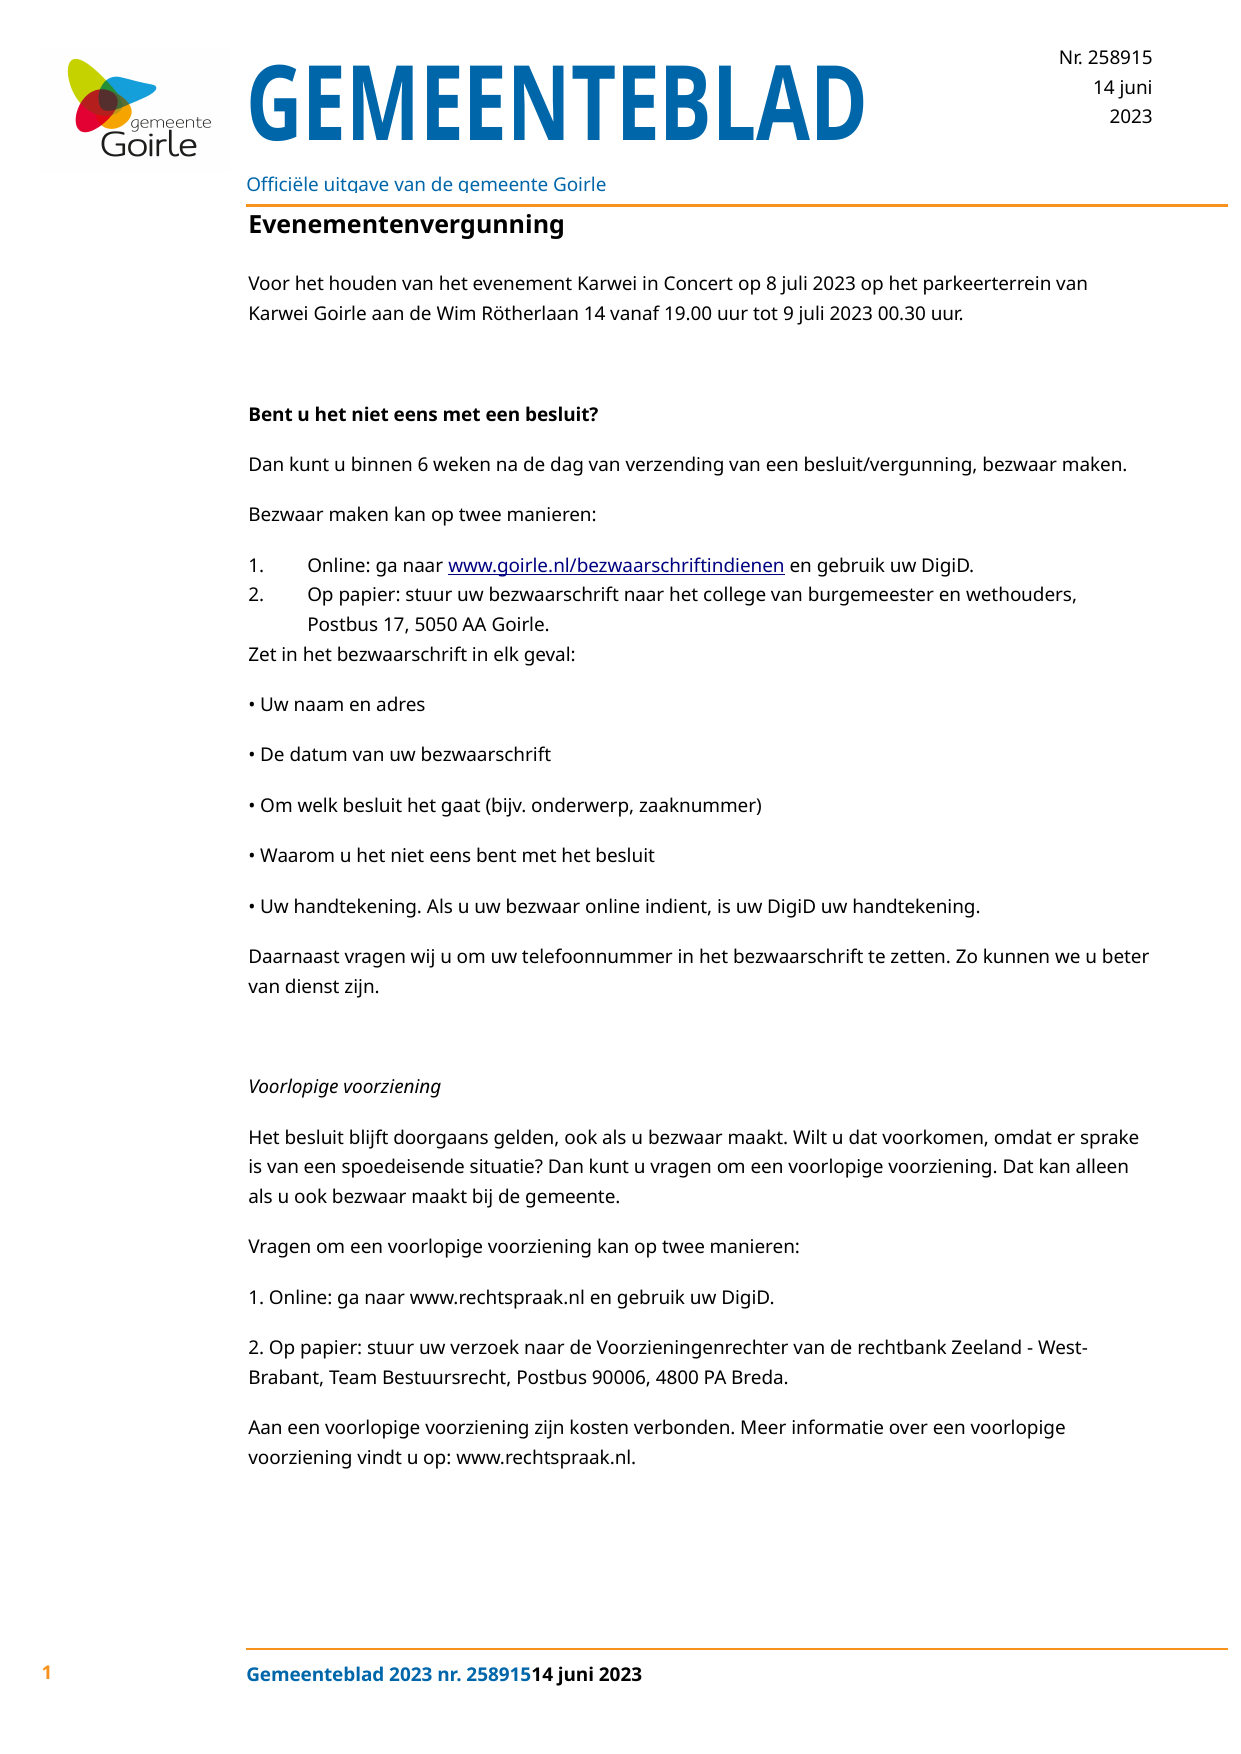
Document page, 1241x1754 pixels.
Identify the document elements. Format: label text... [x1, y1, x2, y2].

text Zet in het bezwaarschrift in elk geval: [248, 641, 1152, 666]
list Op papier: stuur uw bezwaarschrift naar het college van burgemeester en wethouders, Postbus 17, 5050 AA Goirle. [248, 582, 1152, 637]
text Daarnaast vragen wij u om uw telefoonnummer in het bezwaarschrift te zetten. Zo kunnen we u beter van dienst zijn. [248, 943, 1152, 998]
text • Uw naam en adres [248, 691, 1152, 717]
text Het besluit blijft doorgaans gelden, ook als u bezwaar maakt. Wilt u dat voorkomen, omdat er sprake is van een spoedeisende situatie? Dan kunt u vragen om een voorlopige voorziening. Dat kan alleen als u ook bezwaar maakt bij de gemeente. [248, 1124, 1152, 1209]
text Dan kunt u binnen 6 weken na de dag van verzending van een besluit/vergunning, bezwaar maken. [248, 451, 1152, 477]
text • Om welk besluit het gaat (bijv. onderwerp, zaaknummer) [248, 792, 1152, 818]
text Aan een voorlopige voorziening zijn kosten verbonden. Meer informatie over een voorlopige voorziening vindt u op: www.rechtspraak.nl. [248, 1414, 1152, 1470]
text Evenementenvergunning [248, 207, 1152, 241]
text • Waarom u het niet eens bent met het besluit [248, 842, 1152, 868]
text Bent u het niet eens met een besluit? [248, 401, 1152, 426]
text Vragen om een voorlopige voorziening kan op twee manieren: [248, 1234, 1152, 1259]
text 1. Online: ga naar www.rechtspraak.nl en gebruik uw DigiD. [248, 1284, 1152, 1310]
text Bezwaar maken kan op twee manieren: [248, 502, 1152, 527]
text • Uw handtekening. Als u uw bezwaar online indient, is uw DigiD uw handtekening. [248, 893, 1152, 918]
text • De datum van uw bezwaarschrift [248, 742, 1152, 767]
text Voor het houden van het evenement Karwei in Concert op 8 juli 2023 op het parkeerterrein van Karwei Goirle aan de Wim Rötherlaan 14 vanaf 19.00 uur tot 9 juli 2023 00.30 uur. [248, 270, 1152, 326]
list Online: ga naar www.goirle.nl/bezwaarschriftindienen en gebruik uw DigiD. [248, 552, 1152, 578]
text 2. Op papier: stuur uw verzoek naar de Voorzieningenrechter van de rechtbank Zeeland - West-Brabant, Team Bestuursrecht, Postbus 90006, 4800 PA Breda. [248, 1334, 1152, 1390]
text Voorlopige voorziening [248, 1074, 1152, 1099]
picture [41, 47, 231, 172]
